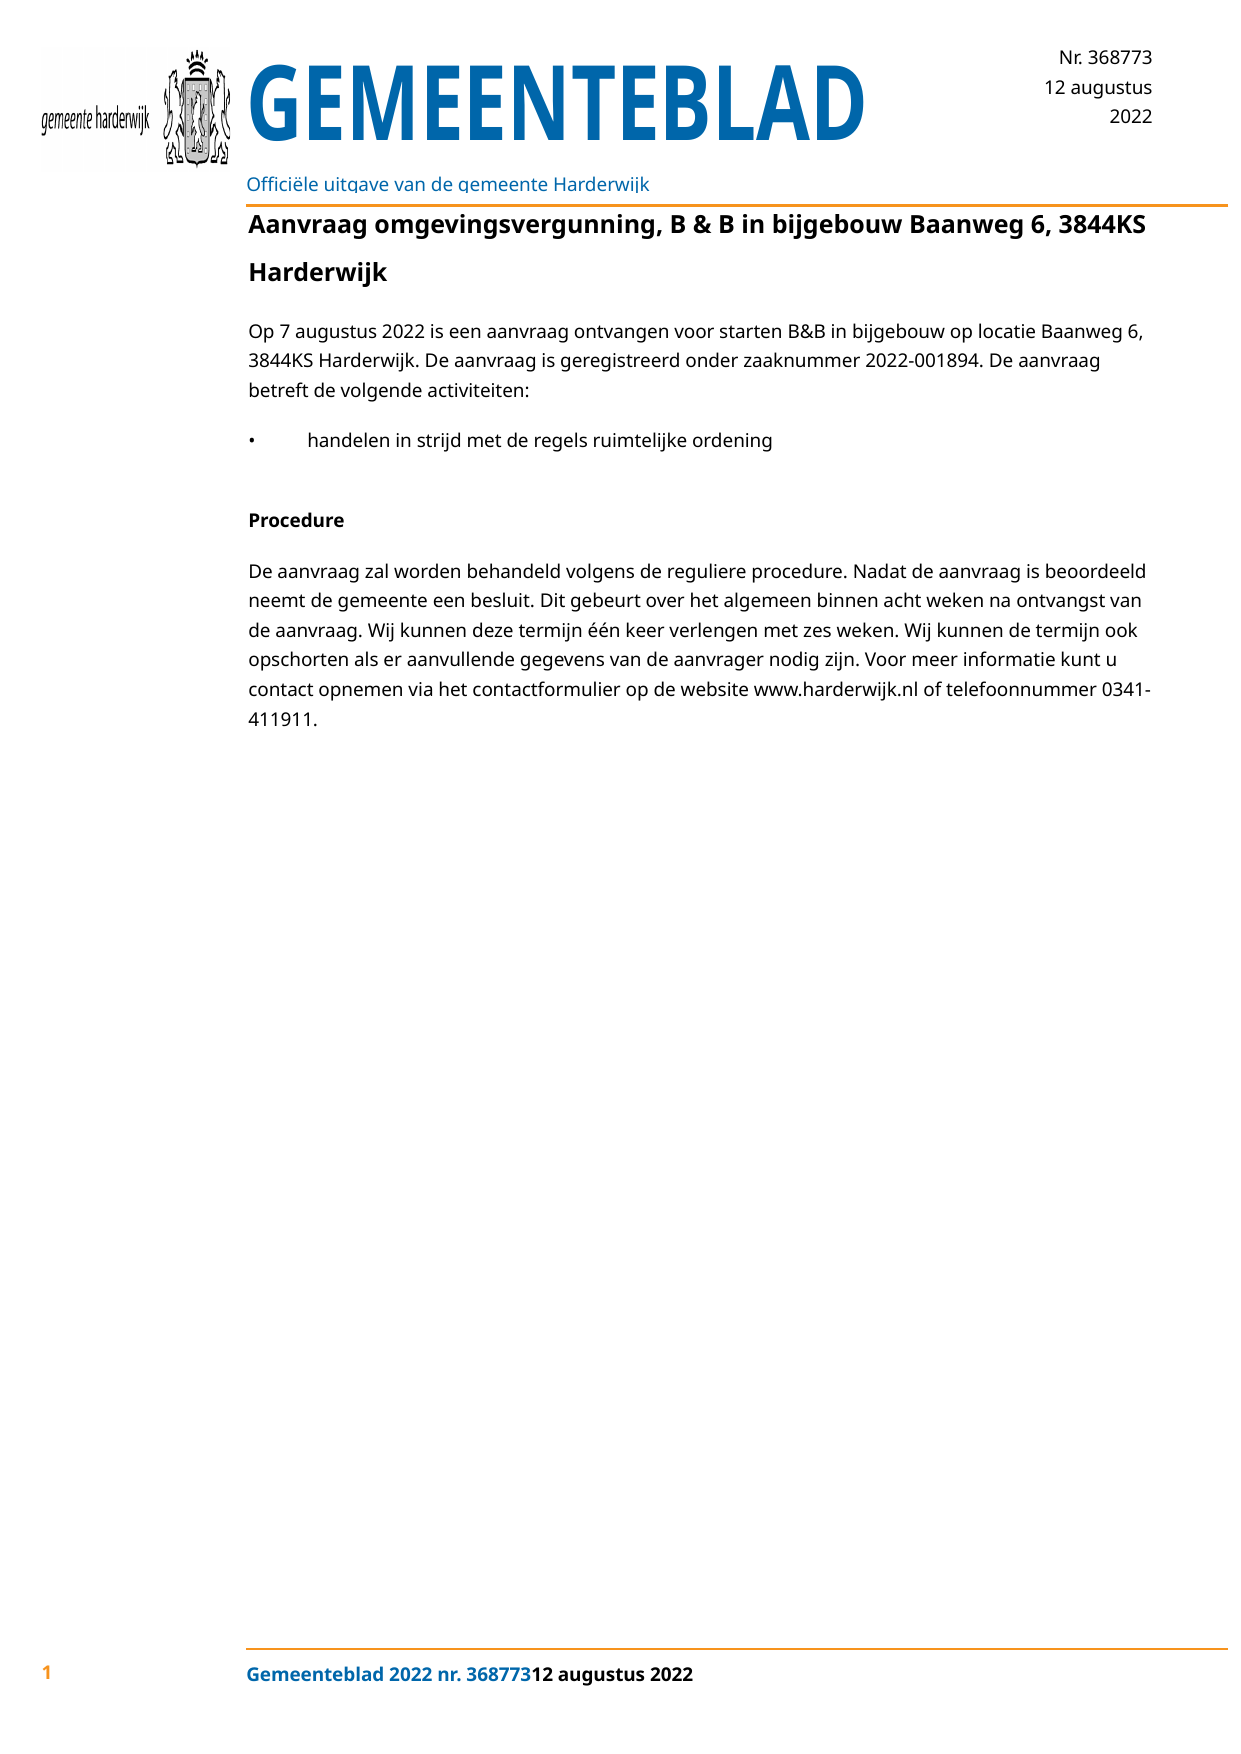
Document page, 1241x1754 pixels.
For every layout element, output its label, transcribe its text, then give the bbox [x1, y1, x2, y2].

list handelen in strijd met de regels ruimtelijke ordening [248, 427, 1152, 453]
picture [41, 47, 231, 172]
text De aanvraag zal worden behandeld volgens de reguliere procedure. Nadat de aanvraag is beoordeeld neemt de gemeente een besluit. Dit gebeurt over het algemeen binnen acht weken na ontvangst van de aanvraag. Wij kunnen deze termijn één keer verlengen met zes weken. Wij kunnen de termijn ook opschorten als er aanvullende gegevens van de aanvrager nodig zijn. Voor meer informatie kunt u contact opnemen via het contactformulier op de website www.harderwijk.nl of telefoonnummer 0341-411911. [248, 558, 1152, 732]
text Aanvraag omgevingsvergunning, B & B in bijgebouw Baanweg 6, 3844KS Harderwijk [248, 207, 1152, 288]
text Op 7 augustus 2022 is een aanvraag ontvangen voor starten B&B in bijgebouw op locatie Baanweg 6, 3844KS Harderwijk. De aanvraag is geregistreerd onder zaaknummer 2022-001894. De aanvraag betreft de volgende activiteiten: [248, 318, 1152, 403]
text Procedure [248, 507, 1152, 533]
